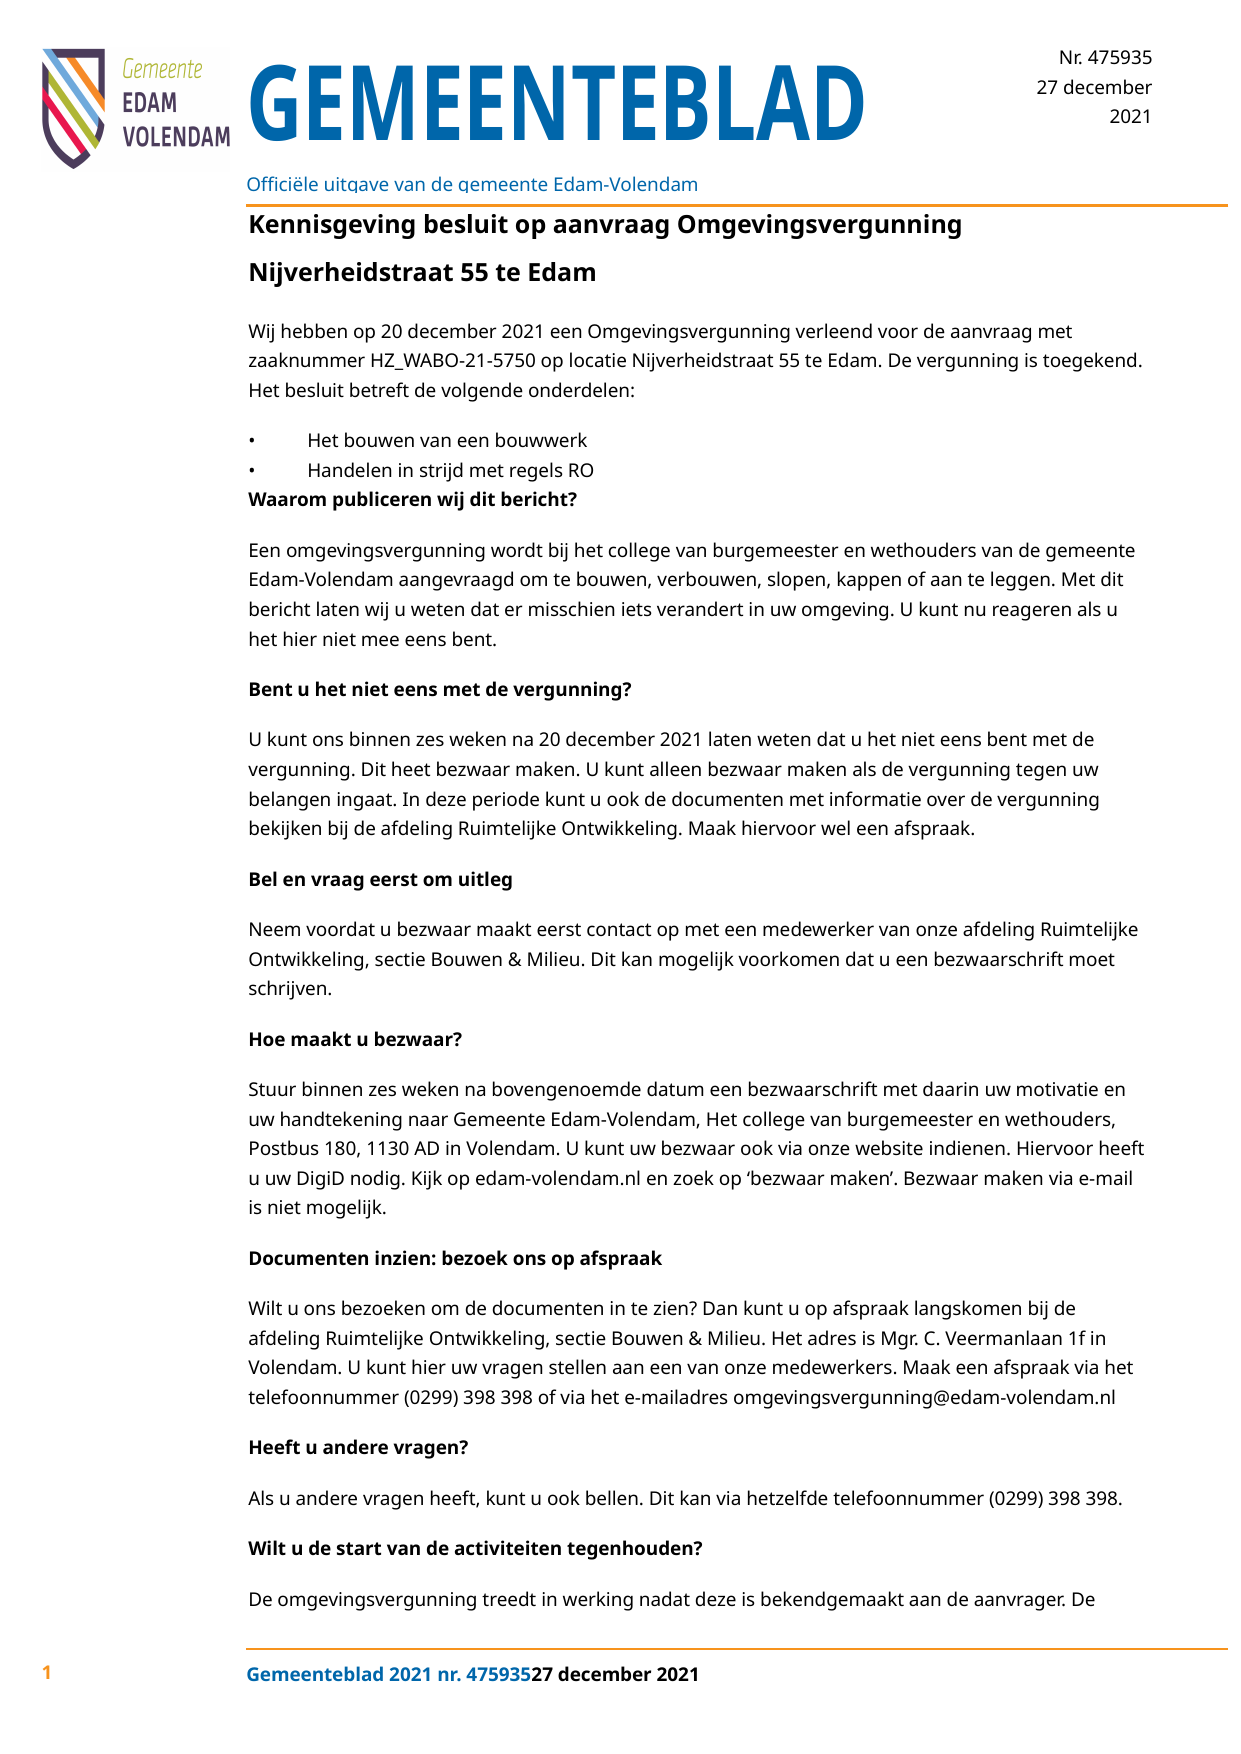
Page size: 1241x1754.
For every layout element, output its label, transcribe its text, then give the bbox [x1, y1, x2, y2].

text Stuur binnen zes weken na bovengenoemde datum een bezwaarschrift met daarin uw motivatie en uw handtekening naar Gemeente Edam-Volendam, Het college van burgemeester en wethouders, Postbus 180, 1130 AD in Volendam. U kunt uw bezwaar ook via onze website indienen. Hiervoor heeft u uw DigiD nodig. Kijk op edam-volendam.nl en zoek op ‘bezwaar maken’. Bezwaar maken via e-mail is niet mogelijk. [248, 1076, 1152, 1220]
list Handelen in strijd met regels RO [248, 457, 1152, 483]
picture [41, 47, 231, 172]
text U kunt ons binnen zes weken na 20 december 2021 laten weten dat u het niet eens bent met de vergunning. Dit heet bezwaar maken. U kunt alleen bezwaar maken als de vergunning tegen uw belangen ingaat. In deze periode kunt u ook de documenten met informatie over de vergunning bekijken bij de afdeling Ruimtelijke Ontwikkeling. Maak hiervoor wel een afspraak. [248, 727, 1152, 841]
text Bent u het niet eens met de vergunning? [248, 676, 1152, 702]
text Wij hebben op 20 december 2021 een Omgevingsvergunning verleend voor de aanvraag met zaaknummer HZ_WABO-21-5750 op locatie Nijverheidstraat 55 te Edam. De vergunning is toegekend. Het besluit betreft de volgende onderdelen: [248, 318, 1152, 403]
text Heeft u andere vragen? [248, 1434, 1152, 1460]
text Wilt u de start van de activiteiten tegenhouden? [248, 1535, 1152, 1561]
list Het bouwen van een bouwwerk [248, 427, 1152, 453]
text Documenten inzien: bezoek ons op afspraak [248, 1245, 1152, 1271]
text Hoe maakt u bezwaar? [248, 1026, 1152, 1052]
text Bel en vraag eerst om uitleg [248, 866, 1152, 892]
text Wilt u ons bezoeken om de documenten in te zien? Dan kunt u op afspraak langskomen bij de afdeling Ruimtelijke Ontwikkeling, sectie Bouwen & Milieu. Het adres is Mgr. C. Veermanlaan 1f in Volendam. U kunt hier uw vragen stellen aan een van onze medewerkers. Maak een afspraak via het telefoonnummer (0299) 398 398 of via het e-mailadres omgevingsvergunning@edam-volendam.nl [248, 1295, 1152, 1410]
text Als u andere vragen heeft, kunt u ook bellen. Dit kan via hetzelfde telefoonnummer (0299) 398 398. [248, 1485, 1152, 1511]
text Neem voordat u bezwaar maakt eerst contact op met een medewerker van onze afdeling Ruimtelijke Ontwikkeling, sectie Bouwen & Milieu. Dit kan mogelijk voorkomen dat u een bezwaarschrift moet schrijven. [248, 916, 1152, 1001]
text Kennisgeving besluit op aanvraag Omgevingsvergunning Nijverheidstraat 55 te Edam [248, 207, 1152, 288]
text Een omgevingsvergunning wordt bij het college van burgemeester en wethouders van de gemeente Edam-Volendam aangevraagd om te bouwen, verbouwen, slopen, kappen of aan te leggen. Met dit bericht laten wij u weten dat er misschien iets verandert in uw omgeving. U kunt nu reageren als u het hier niet mee eens bent. [248, 537, 1152, 652]
text Waarom publiceren wij dit bericht? [248, 487, 1152, 512]
text De omgevingsvergunning treedt in werking nadat deze is bekendgemaakt aan de aanvrager. De [248, 1586, 1152, 1612]
